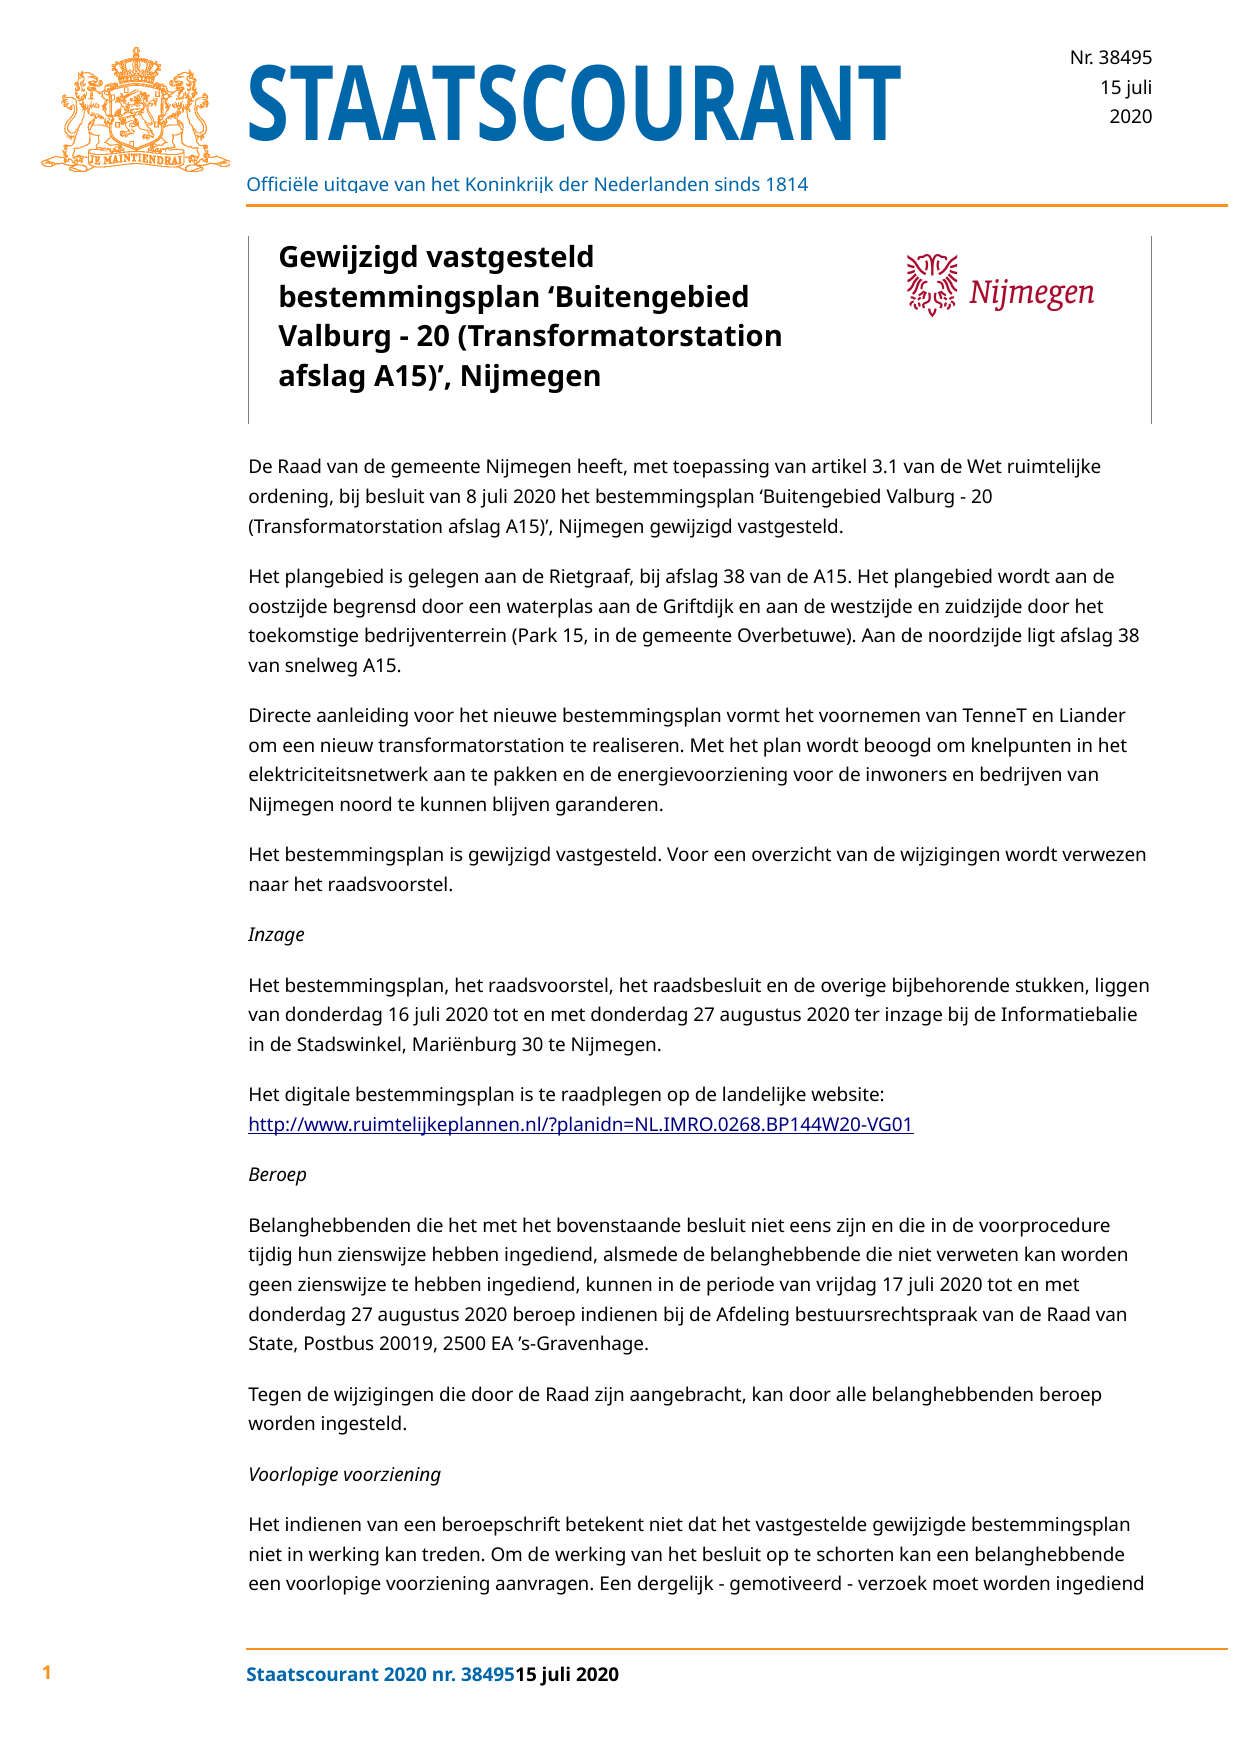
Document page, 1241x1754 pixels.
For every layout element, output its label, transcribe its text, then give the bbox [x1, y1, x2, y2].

text De Raad van de gemeente Nijmegen heeft, met toepassing van artikel 3.1 van de Wet ruimtelijke ordening, bij besluit van 8 juli 2020 het bestemmingsplan ‘Buitengebied Valburg - 20 (Transformatorstation afslag A15)’, Nijmegen gewijzigd vastgesteld. [248, 454, 1152, 538]
table_header Gewijzigd vastgesteld bestemmingsplan ‘Buitengebied Valburg - 20 (Transformatorstation afslag A15)’, Nijmegen [249, 236, 850, 424]
text Het indienen van een beroepschrift betekent niet dat het vastgestelde gewijzigde bestemmingsplan niet in werking kan treden. Om de werking van het besluit op te schorten kan een belanghebbende een voorlopige voorziening aanvragen. Een dergelijk - gemotiveerd - verzoek moet worden ingediend [248, 1511, 1152, 1596]
table_header [850, 236, 1151, 424]
picture [41, 47, 231, 172]
text Beroep [248, 1162, 1152, 1187]
picture [882, 236, 1119, 334]
text Tegen de wijzigingen die door de Raad zijn aangebracht, kan door alle belanghebbenden beroep worden ingesteld. [248, 1381, 1152, 1436]
text Het plangebied is gelegen aan de Rietgraaf, bij afslag 38 van de A15. Het plangebied wordt aan de oostzijde begrensd door een waterplas aan de Griftdijk en aan de westzijde en zuidzijde door het toekomstige bedrijventerrein (Park 15, in de gemeente Overbetuwe). Aan de noordzijde ligt afslag 38 van snelweg A15. [248, 563, 1152, 678]
text Belanghebbenden die het met het bovenstaande besluit niet eens zijn en die in de voorprocedure tijdig hun zienswijze hebben ingediend, alsmede de belanghebbende die niet verweten kan worden geen zienswijze te hebben ingediend, kunnen in de periode van vrijdag 17 juli 2020 tot en met donderdag 27 augustus 2020 beroep indienen bij de Afdeling bestuursrechtspraak van de Raad van State, Postbus 20019, 2500 EA ’s-Gravenhage. [248, 1212, 1152, 1356]
text Directe aanleiding voor het nieuwe bestemmingsplan vormt het voornemen van TenneT en Liander om een nieuw transformatorstation te realiseren. Met het plan wordt beoogd om knelpunten in het elektriciteitsnetwerk aan te pakken en de energievoorziening voor de inwoners en bedrijven van Nijmegen noord te kunnen blijven garanderen. [248, 702, 1152, 817]
text Het digitale bestemmingsplan is te raadplegen op de landelijke website: http://www.ruimtelijkeplannen.nl/?planidn=NL.IMRO.0268.BP144W20-VG01 [248, 1082, 1152, 1137]
text Voorlopige voorziening [248, 1461, 1152, 1486]
text Het bestemmingsplan is gewijzigd vastgesteld. Voor een overzicht van de wijzigingen wordt verwezen naar het raadsvoorstel. [248, 842, 1152, 897]
text Inzage [248, 922, 1152, 947]
text Het bestemmingsplan, het raadsvoorstel, het raadsbesluit en de overige bijbehorende stukken, liggen van donderdag 16 juli 2020 tot en met donderdag 27 augustus 2020 ter inzage bij de Informatiebalie in de Stadswinkel, Mariënburg 30 te Nijmegen. [248, 972, 1152, 1057]
